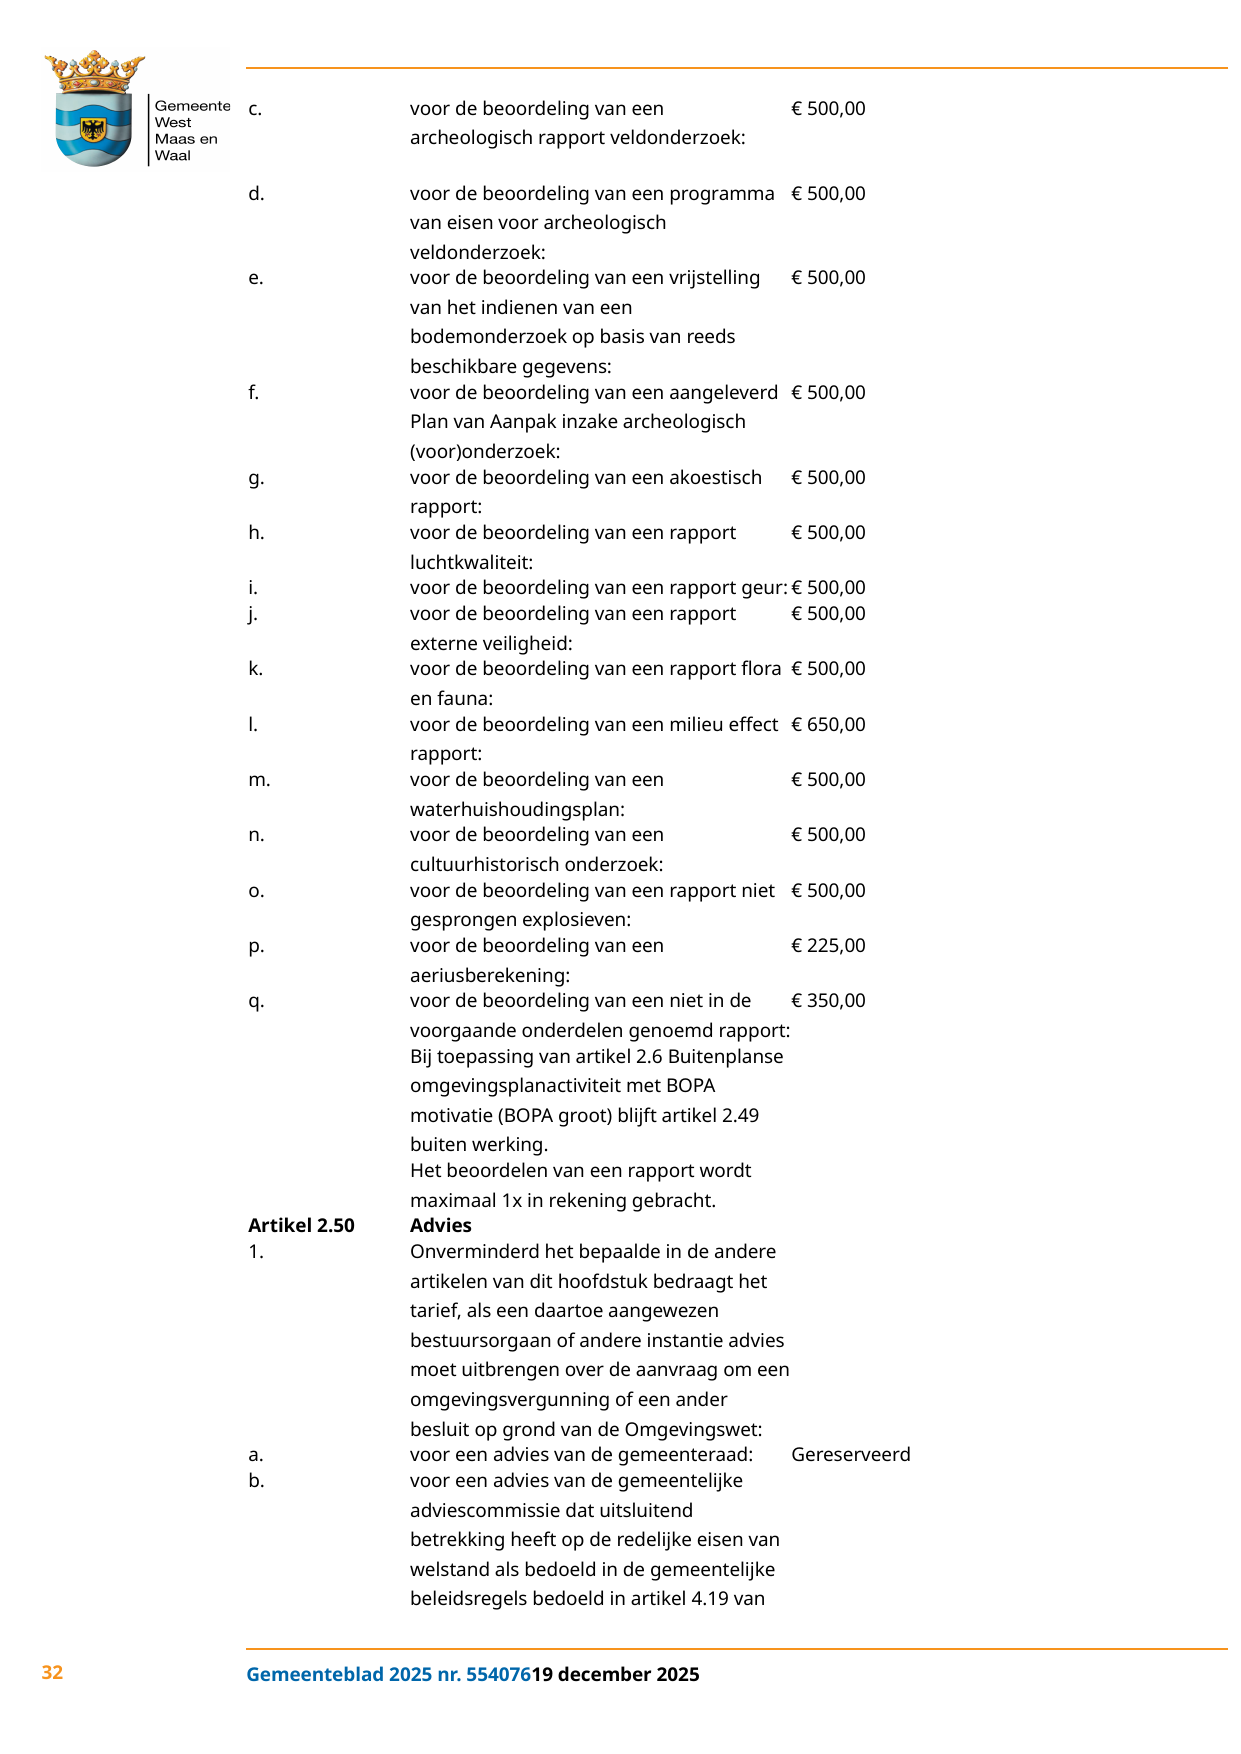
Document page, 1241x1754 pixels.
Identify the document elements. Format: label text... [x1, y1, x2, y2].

table_cell voor de beoordeling van een rapport geur: [410, 575, 791, 600]
table_cell o. [248, 877, 410, 932]
table_cell Advies [410, 1213, 791, 1238]
table_cell [791, 1157, 1031, 1213]
table_cell voor de beoordeling van een rapport niet gesprongen explosieven: [410, 877, 791, 932]
table_cell f. [248, 379, 410, 464]
table_cell [791, 1213, 1031, 1238]
table_cell voor de beoordeling van een aeriusberekening: [410, 932, 791, 987]
table_cell € 500,00 [791, 766, 1031, 822]
table_cell voor de beoordeling van een niet in de voorgaande onderdelen genoemd rapport: [410, 988, 791, 1043]
table_cell € 500,00 [791, 822, 1031, 877]
table_cell voor de beoordeling van een cultuurhistorisch onderzoek: [410, 822, 791, 877]
table_cell voor een advies van de gemeenteraad: [410, 1442, 791, 1467]
table_cell € 500,00 [791, 95, 1031, 180]
table_cell l. [248, 711, 410, 766]
table_cell Bij toepassing van artikel 2.6 Buitenplanse omgevingsplanactiviteit met BOPA motivatie (BOPA groot) blijft artikel 2.49 buiten werking. [410, 1043, 791, 1157]
table_cell Artikel 2.50 [248, 1213, 410, 1238]
table_cell 1. [248, 1238, 410, 1442]
table_cell € 500,00 [791, 600, 1031, 656]
table_cell voor de beoordeling van een rapport flora en fauna: [410, 656, 791, 711]
table_cell p. [248, 932, 410, 987]
table_cell voor de beoordeling van een rapport externe veiligheid: [410, 600, 791, 656]
table_cell voor de beoordeling van een archeologisch rapport veldonderzoek: [410, 95, 791, 180]
table_cell b. [248, 1467, 410, 1611]
table_cell € 500,00 [791, 656, 1031, 711]
table_cell € 500,00 [791, 575, 1031, 600]
table_cell h. [248, 519, 410, 574]
table_cell voor de beoordeling van een akoestisch rapport: [410, 464, 791, 519]
table_cell e. [248, 265, 410, 379]
table_cell € 225,00 [791, 932, 1031, 987]
table_cell i. [248, 575, 410, 600]
table_cell [791, 1043, 1031, 1157]
table_cell voor de beoordeling van een rapport luchtkwaliteit: [410, 519, 791, 574]
table_cell [248, 1157, 410, 1213]
table_cell voor de beoordeling van een programma van eisen voor archeologisch veldonderzoek: [410, 180, 791, 264]
table_cell g. [248, 464, 410, 519]
table_cell [248, 1043, 410, 1157]
table_cell € 650,00 [791, 711, 1031, 766]
table_cell Gereserveerd [791, 1442, 1031, 1467]
table_cell voor een advies van de gemeentelijke adviescommissie dat uitsluitend betrekking heeft op de redelijke eisen van welstand als bedoeld in de gemeentelijke beleidsregels bedoeld in artikel 4.19 van [410, 1467, 791, 1611]
table_cell voor de beoordeling van een aangeleverd Plan van Aanpak inzake archeologisch (voor)onderzoek: [410, 379, 791, 464]
picture [41, 47, 231, 172]
table_cell c. [248, 95, 410, 180]
table_cell q. [248, 988, 410, 1043]
table_cell € 500,00 [791, 379, 1031, 464]
table_cell € 500,00 [791, 265, 1031, 379]
table_cell [791, 1238, 1031, 1442]
table_cell m. [248, 766, 410, 822]
table_cell Het beoordelen van een rapport wordt maximaal 1x in rekening gebracht. [410, 1157, 791, 1213]
table_cell € 500,00 [791, 464, 1031, 519]
table_cell a. [248, 1442, 410, 1467]
table_cell voor de beoordeling van een vrijstelling van het indienen van een bodemonderzoek op basis van reeds beschikbare gegevens: [410, 265, 791, 379]
table_cell j. [248, 600, 410, 656]
table_cell voor de beoordeling van een milieu effect rapport: [410, 711, 791, 766]
table_cell Onverminderd het bepaalde in de andere artikelen van dit hoofdstuk bedraagt het tarief, als een daartoe aangewezen bestuursorgaan of andere instantie advies moet uitbrengen over de aanvraag om een omgevingsvergunning of een ander besluit op grond van de Omgevingswet: [410, 1238, 791, 1442]
table_cell d. [248, 180, 410, 264]
table_cell n. [248, 822, 410, 877]
table_cell € 500,00 [791, 180, 1031, 264]
table_cell € 350,00 [791, 988, 1031, 1043]
table_cell voor de beoordeling van een waterhuishoudingsplan: [410, 766, 791, 822]
table_cell € 500,00 [791, 877, 1031, 932]
table_cell € 500,00 [791, 519, 1031, 574]
table_cell k. [248, 656, 410, 711]
table_cell [791, 1467, 1031, 1611]
